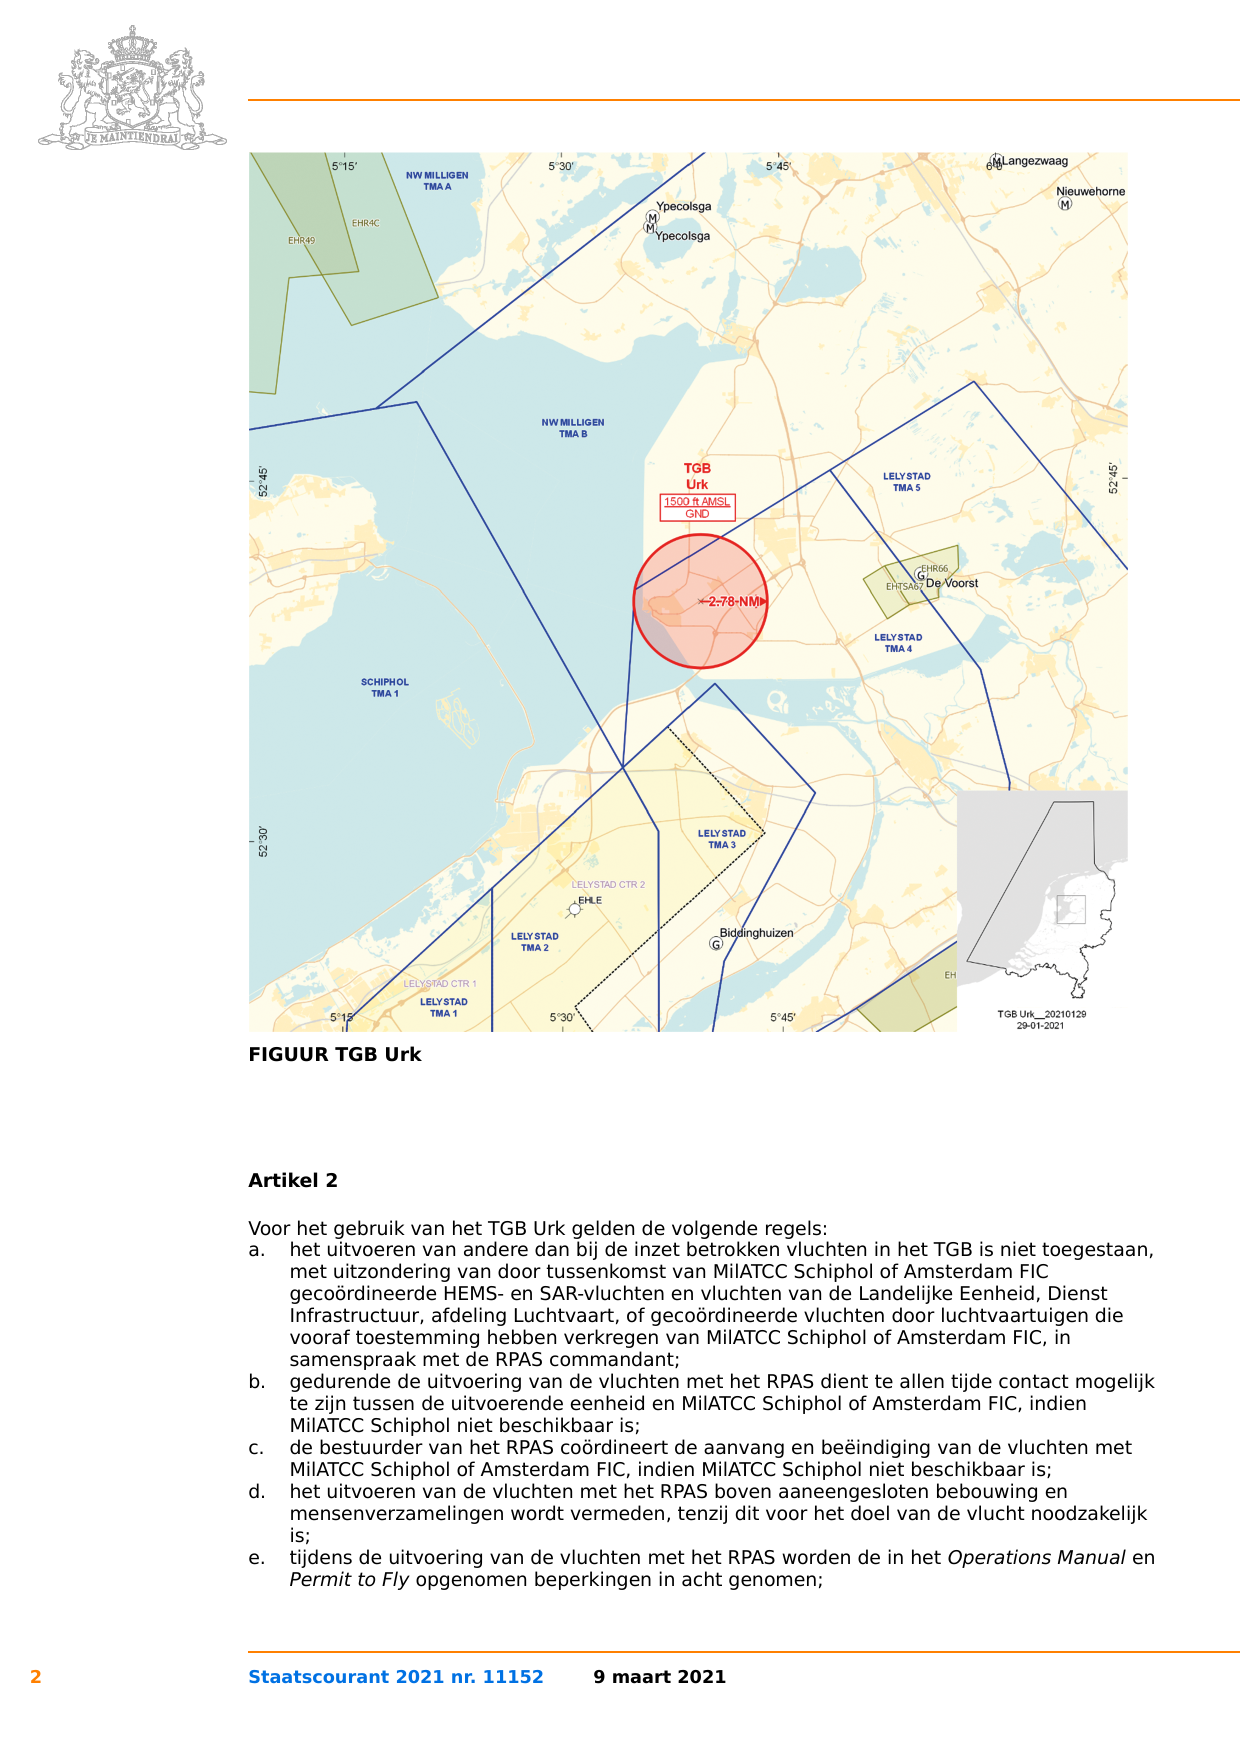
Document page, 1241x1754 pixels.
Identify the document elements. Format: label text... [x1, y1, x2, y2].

text c. de bestuurder van het RPAS coördineert de aanvang en beëindiging van de vluchten met MilATCC Schiphol of Amsterdam FIC, indien MilATCC Schiphol niet beschikbaar is; [248, 1437, 1163, 1481]
subtitle Artikel 2 [248, 1170, 1163, 1192]
text b. gedurende de uitvoering van de vluchten met het RPAS dient te allen tijde contact mogelijk te zijn tussen de uitvoerende eenheid en MilATCC Schiphol of Amsterdam FIC, indien MilATCC Schiphol niet beschikbaar is; [248, 1371, 1163, 1437]
text a. het uitvoeren van andere dan bij de inzet betrokken vluchten in het TGB is niet toegestaan, met uitzondering van door tussenkomst van MilATCC Schiphol of Amsterdam FIC gecoördineerde HEMS- en SAR-vluchten en vluchten van de Landelijke Eenheid, Dienst Infrastructuur, afdeling Luchtvaart, of gecoördineerde vluchten door luchtvaartuigen die vooraf toestemming hebben verkregen van MilATCC Schiphol of Amsterdam FIC, in samenspraak met de RPAS commandant; [248, 1239, 1163, 1371]
text FIGUUR TGB Urk [248, 1043, 1128, 1065]
picture [248, 151, 1128, 1032]
text d. het uitvoeren van de vluchten met het RPAS boven aaneengesloten bebouwing en mensenverzamelingen wordt vermeden, tenzij dit voor het doel van de vlucht noodzakelijk is; [248, 1481, 1163, 1547]
text Voor het gebruik van het TGB Urk gelden de volgende regels: [248, 1217, 1163, 1239]
text e. tijdens de uitvoering van de vluchten met het RPAS worden de in het Operations Manual en Permit to Fly opgenomen beperkingen in acht genomen; [248, 1547, 1163, 1591]
picture [38, 25, 227, 150]
